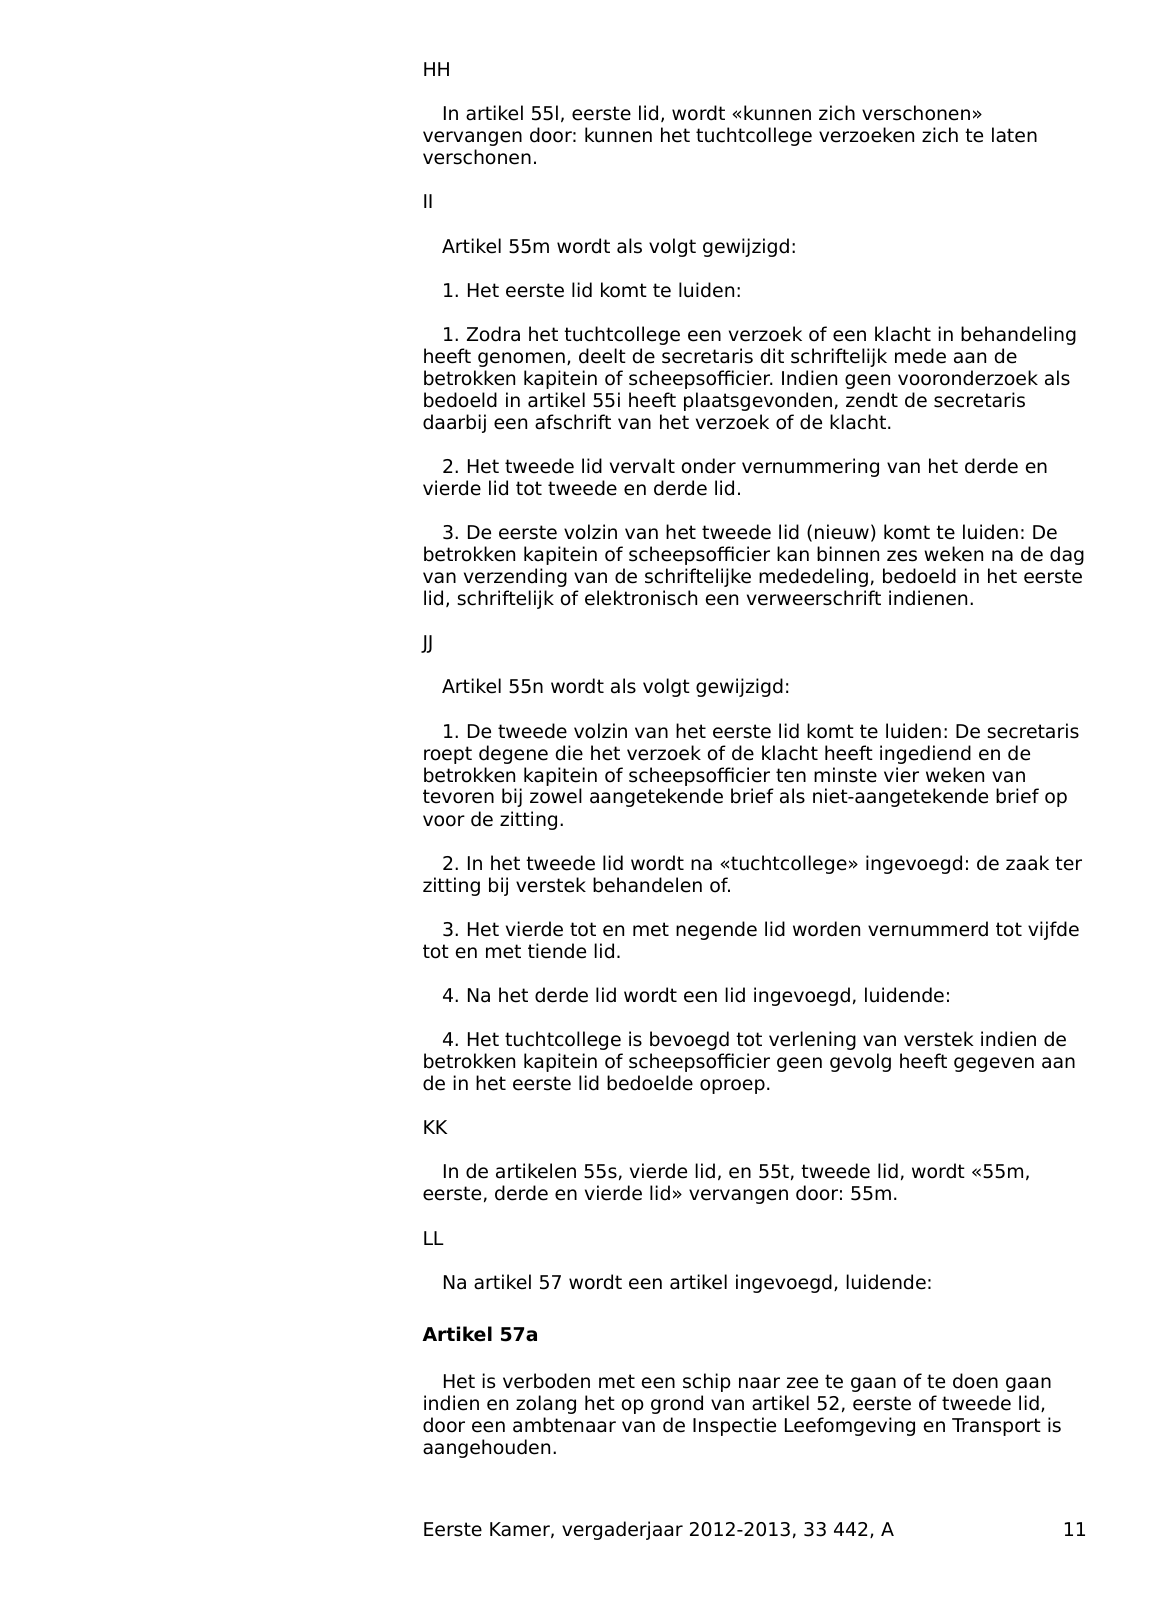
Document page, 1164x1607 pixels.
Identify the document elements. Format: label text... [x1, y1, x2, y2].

text JJ [422, 632, 1087, 654]
text In de artikelen 55s, vierde lid, en 55t, tweede lid, wordt «55m, eerste, derde en vierde lid» vervangen door: 55m. [422, 1161, 1087, 1205]
text HH [422, 59, 1087, 81]
text KK [422, 1117, 1087, 1139]
text Het is verboden met een schip naar zee te gaan of te doen gaan indien en zolang het op grond van artikel 52, eerste of tweede lid, door een ambtenaar van de Inspectie Leefomgeving en Transport is aangehouden. [422, 1371, 1087, 1458]
text In artikel 55l, eerste lid, wordt «kunnen zich verschonen» vervangen door: kunnen het tuchtcollege verzoeken zich te laten verschonen. [422, 103, 1087, 169]
text II [422, 191, 1087, 213]
text 4. Het tuchtcollege is bevoegd tot verlening van verstek indien de betrokken kapitein of scheepsofficier geen gevolg heeft gegeven aan de in het eerste lid bedoelde oproep. [422, 1029, 1087, 1095]
text Artikel 55m wordt als volgt gewijzigd: [422, 236, 1087, 257]
text Artikel 55n wordt als volgt gewijzigd: [422, 676, 1087, 698]
text 4. Na het derde lid wordt een lid ingevoegd, luidende: [422, 985, 1087, 1007]
subtitle Artikel 57a [422, 1324, 1087, 1346]
text 1. Het eerste lid komt te luiden: [422, 280, 1087, 302]
text 3. Het vierde tot en met negende lid worden vernummerd tot vijfde tot en met tiende lid. [422, 919, 1087, 963]
text 2. Het tweede lid vervalt onder vernummering van het derde en vierde lid tot tweede en derde lid. [422, 456, 1087, 500]
text LL [422, 1227, 1087, 1249]
text Na artikel 57 wordt een artikel ingevoegd, luidende: [422, 1272, 1087, 1294]
text 1. De tweede volzin van het eerste lid komt te luiden: De secretaris roept degene die het verzoek of de klacht heeft ingediend en de betrokken kapitein of scheepsofficier ten minste vier weken van tevoren bij zowel aangetekende brief als niet-aangetekende brief op voor de zitting. [422, 721, 1087, 830]
text 1. Zodra het tuchtcollege een verzoek of een klacht in behandeling heeft genomen, deelt de secretaris dit schriftelijk mede aan de betrokken kapitein of scheepsofficier. Indien geen vooronderzoek als bedoeld in artikel 55i heeft plaatsgevonden, zendt de secretaris daarbij een afschrift van het verzoek of de klacht. [422, 324, 1087, 434]
text 2. In het tweede lid wordt na «tuchtcollege» ingevoegd: de zaak ter zitting bij verstek behandelen of. [422, 853, 1087, 897]
text 3. De eerste volzin van het tweede lid (nieuw) komt te luiden: De betrokken kapitein of scheepsofficier kan binnen zes weken na de dag van verzending van de schriftelijke mededeling, bedoeld in het eerste lid, schriftelijk of elektronisch een verweerschrift indienen. [422, 522, 1087, 610]
